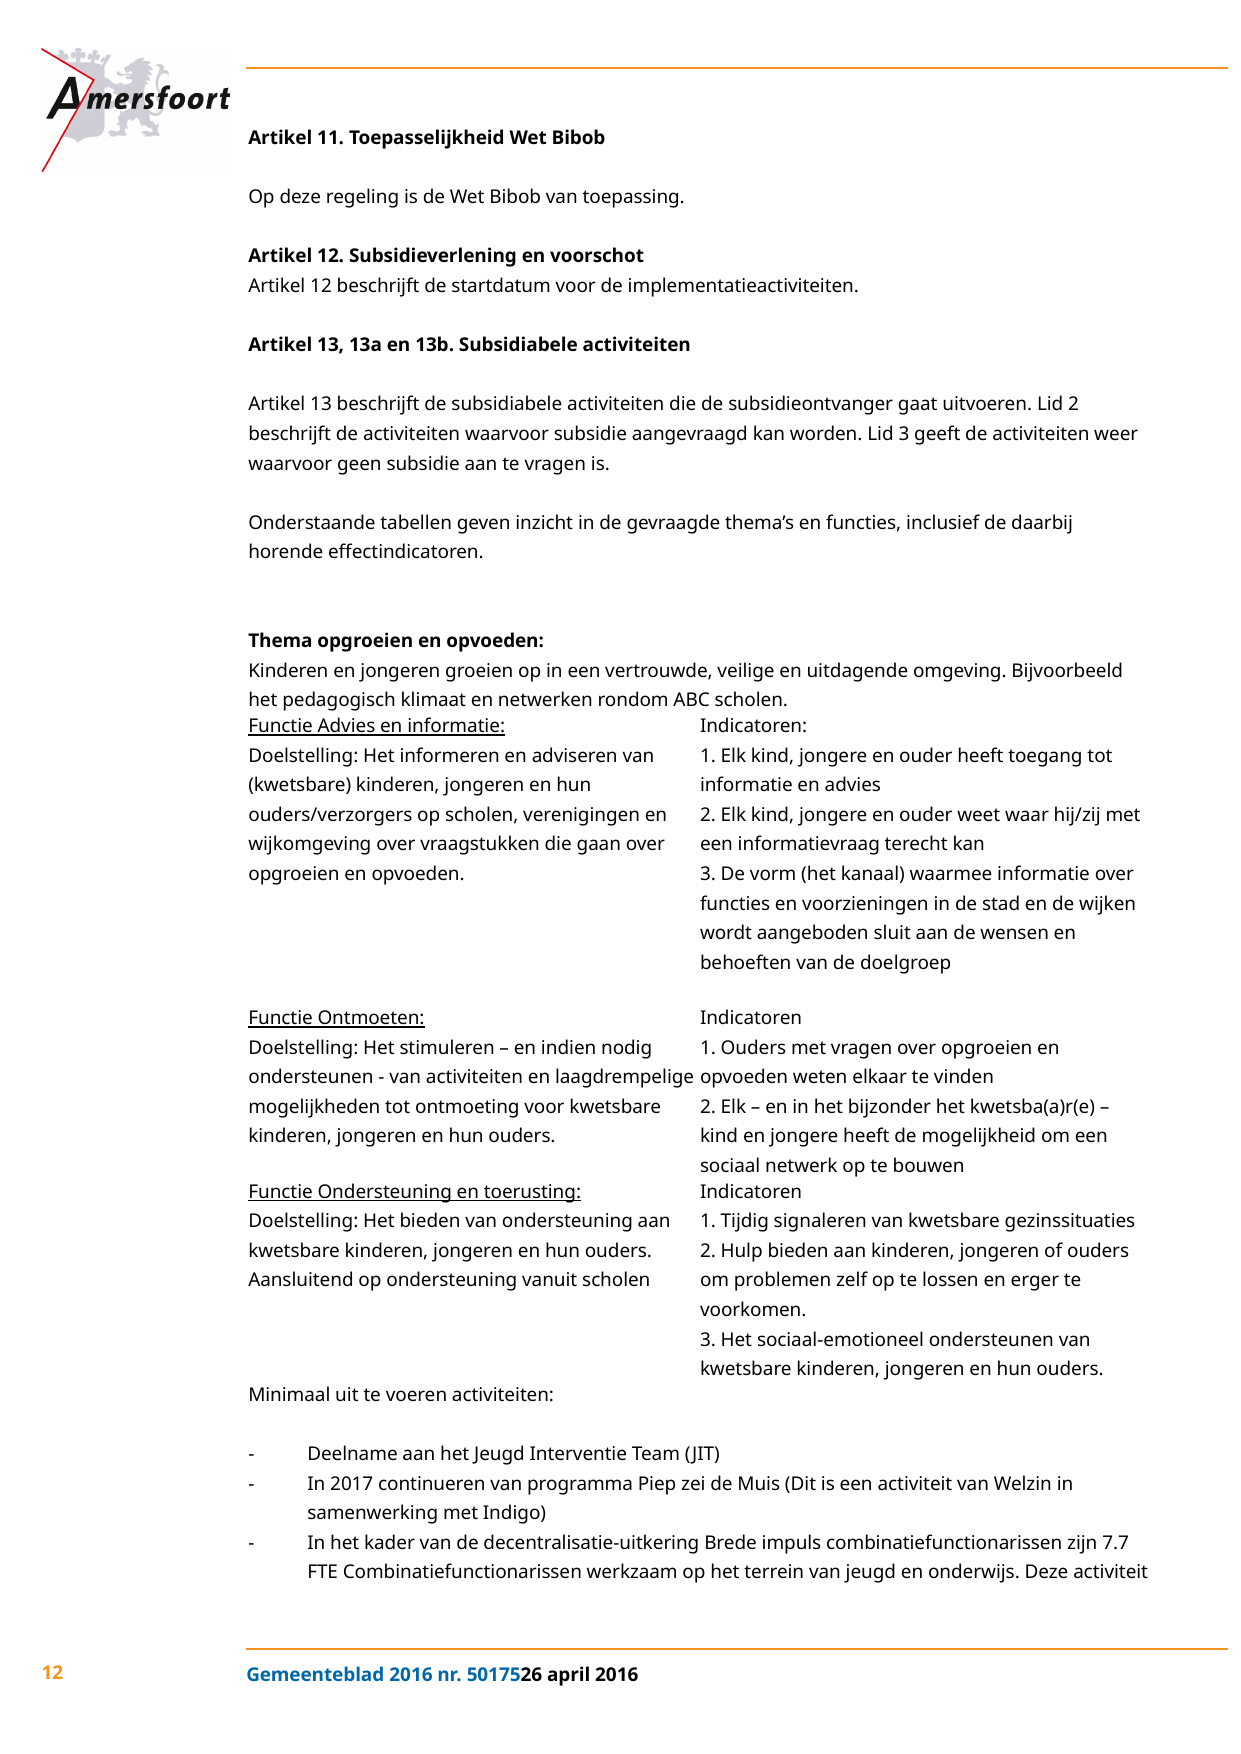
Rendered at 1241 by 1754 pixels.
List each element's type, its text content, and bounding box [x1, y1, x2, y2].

text Artikel 12. Subsidieverlening en voorschot [248, 243, 1152, 268]
table_cell Functie Ondersteuning en toerusting: Doelstelling: Het bieden van ondersteuning aan kwetsbare kinderen, jongeren en hun ouders. Aansluitend op ondersteuning vanuit scholen [248, 1178, 700, 1381]
table_cell Functie Advies en informatie: Doelstelling: Het informeren en adviseren van (kwetsbare) kinderen, jongeren en hun ouders/verzorgers op scholen, verenigingen en wijkomgeving over vraagstukken die gaan over opgroeien en opvoeden. [248, 712, 700, 1004]
table_cell Indicatoren: 1. Elk kind, jongere en ouder heeft toegang tot informatie en advies 2. Elk kind, jongere en ouder weet waar hij/zij met een informatievraag terecht kan 3. De vorm (het kanaal) waarmee informatie over functies en voorzieningen in de stad en de wijken wordt aangeboden sluit aan de wensen en behoeften van de doelgroep [700, 712, 1152, 1004]
text Artikel 13, 13a en 13b. Subsidiabele activiteiten [248, 331, 1152, 357]
text Artikel 11. Toepasselijkheid Wet Bibob [248, 124, 1152, 150]
text Artikel 13 beschrijft de subsidiabele activiteiten die de subsidieontvanger gaat uitvoeren. Lid 2 beschrijft de activiteiten waarvoor subsidie aangevraagd kan worden. Lid 3 geeft de activiteiten weer waarvoor geen subsidie aan te vragen is. [248, 391, 1152, 476]
text Onderstaande tabellen geven inzicht in de gevraagde thema’s en functies, inclusief de daarbij horende effectindicatoren. [248, 509, 1152, 564]
text Op deze regeling is de Wet Bibob van toepassing. [248, 183, 1152, 209]
table_cell Indicatoren 1. Tijdig signaleren van kwetsbare gezinssituaties 2. Hulp bieden aan kinderen, jongeren of ouders om problemen zelf op te lossen en erger te voorkomen. 3. Het sociaal-emotioneel ondersteunen van kwetsbare kinderen, jongeren en hun ouders. [700, 1178, 1152, 1381]
table_cell Indicatoren 1. Ouders met vragen over opgroeien en opvoeden weten elkaar te vinden 2. Elk – en in het bijzonder het kwetsba(a)r(e) – kind en jongere heeft de mogelijkheid om een sociaal netwerk op te bouwen [700, 1004, 1152, 1178]
picture [41, 47, 231, 172]
table_header Thema opgroeien en opvoeden: Kinderen en jongeren groeien op in een vertrouwde, veilige en uitdagende omgeving. Bijvoorbeeld het pedagogisch klimaat en netwerken rondom ABC scholen. [248, 628, 1152, 712]
table_cell Functie Ontmoeten: Doelstelling: Het stimuleren – en indien nodig ondersteunen - van activiteiten en laagdrempelige mogelijkheden tot ontmoeting voor kwetsbare kinderen, jongeren en hun ouders. [248, 1004, 700, 1178]
table_cell Minimaal uit te voeren activiteiten: Deelname aan het Jeugd Interventie Team (JIT) In 2017 continueren van programma Piep zei de Muis (Dit is een activiteit van Welzin in samenwerking met Indigo) In het kader van de decentralisatie-uitkering Brede impuls combinatiefunctionarissen zijn 7.7 FTE Combinatiefunctionarissen werkzaam op het terrein van jeugd en onderwijs. Deze activiteit [248, 1381, 1152, 1584]
text Artikel 12 beschrijft de startdatum voor de implementatieactiviteiten. [248, 272, 1152, 298]
